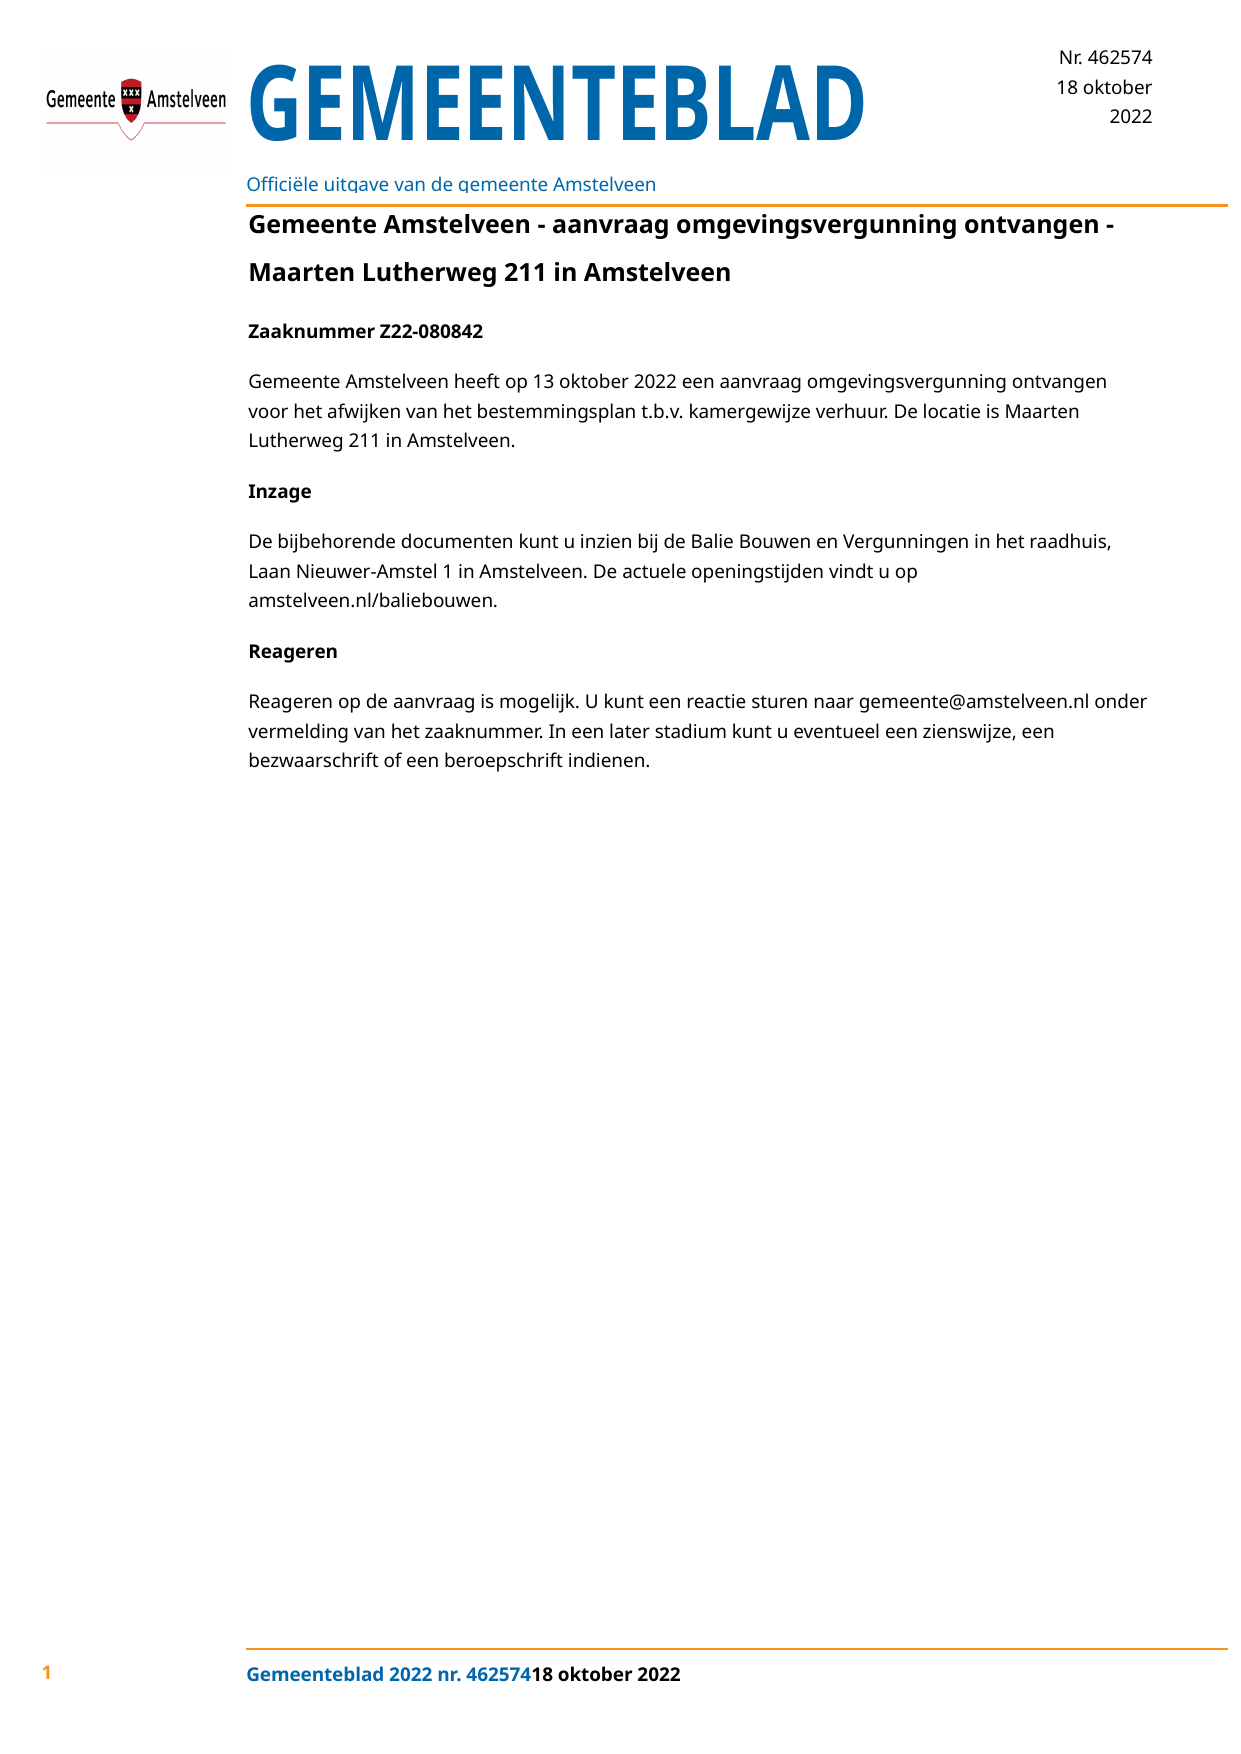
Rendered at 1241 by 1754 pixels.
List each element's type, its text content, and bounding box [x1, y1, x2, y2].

text Gemeente Amstelveen heeft op 13 oktober 2022 een aanvraag omgevingsvergunning ontvangen voor het afwijken van het bestemmingsplan t.b.v. kamergewijze verhuur. De locatie is Maarten Lutherweg 211 in Amstelveen. [248, 368, 1152, 453]
picture [41, 47, 231, 172]
text Reageren [248, 638, 1152, 664]
text Reageren op de aanvraag is mogelijk. U kunt een reactie sturen naar gemeente@amstelveen.nl onder vermelding van het zaaknummer. In een later stadium kunt u eventueel een zienswijze, een bezwaarschrift of een beroepschrift indienen. [248, 688, 1152, 773]
text Inzage [248, 478, 1152, 504]
text Zaaknummer Z22-080842 [248, 318, 1152, 344]
text Gemeente Amstelveen - aanvraag omgevingsvergunning ontvangen - Maarten Lutherweg 211 in Amstelveen [248, 207, 1152, 288]
text De bijbehorende documenten kunt u inzien bij de Balie Bouwen en Vergunningen in het raadhuis, Laan Nieuwer-Amstel 1 in Amstelveen. De actuele openingstijden vindt u op amstelveen.nl/baliebouwen. [248, 528, 1152, 613]
